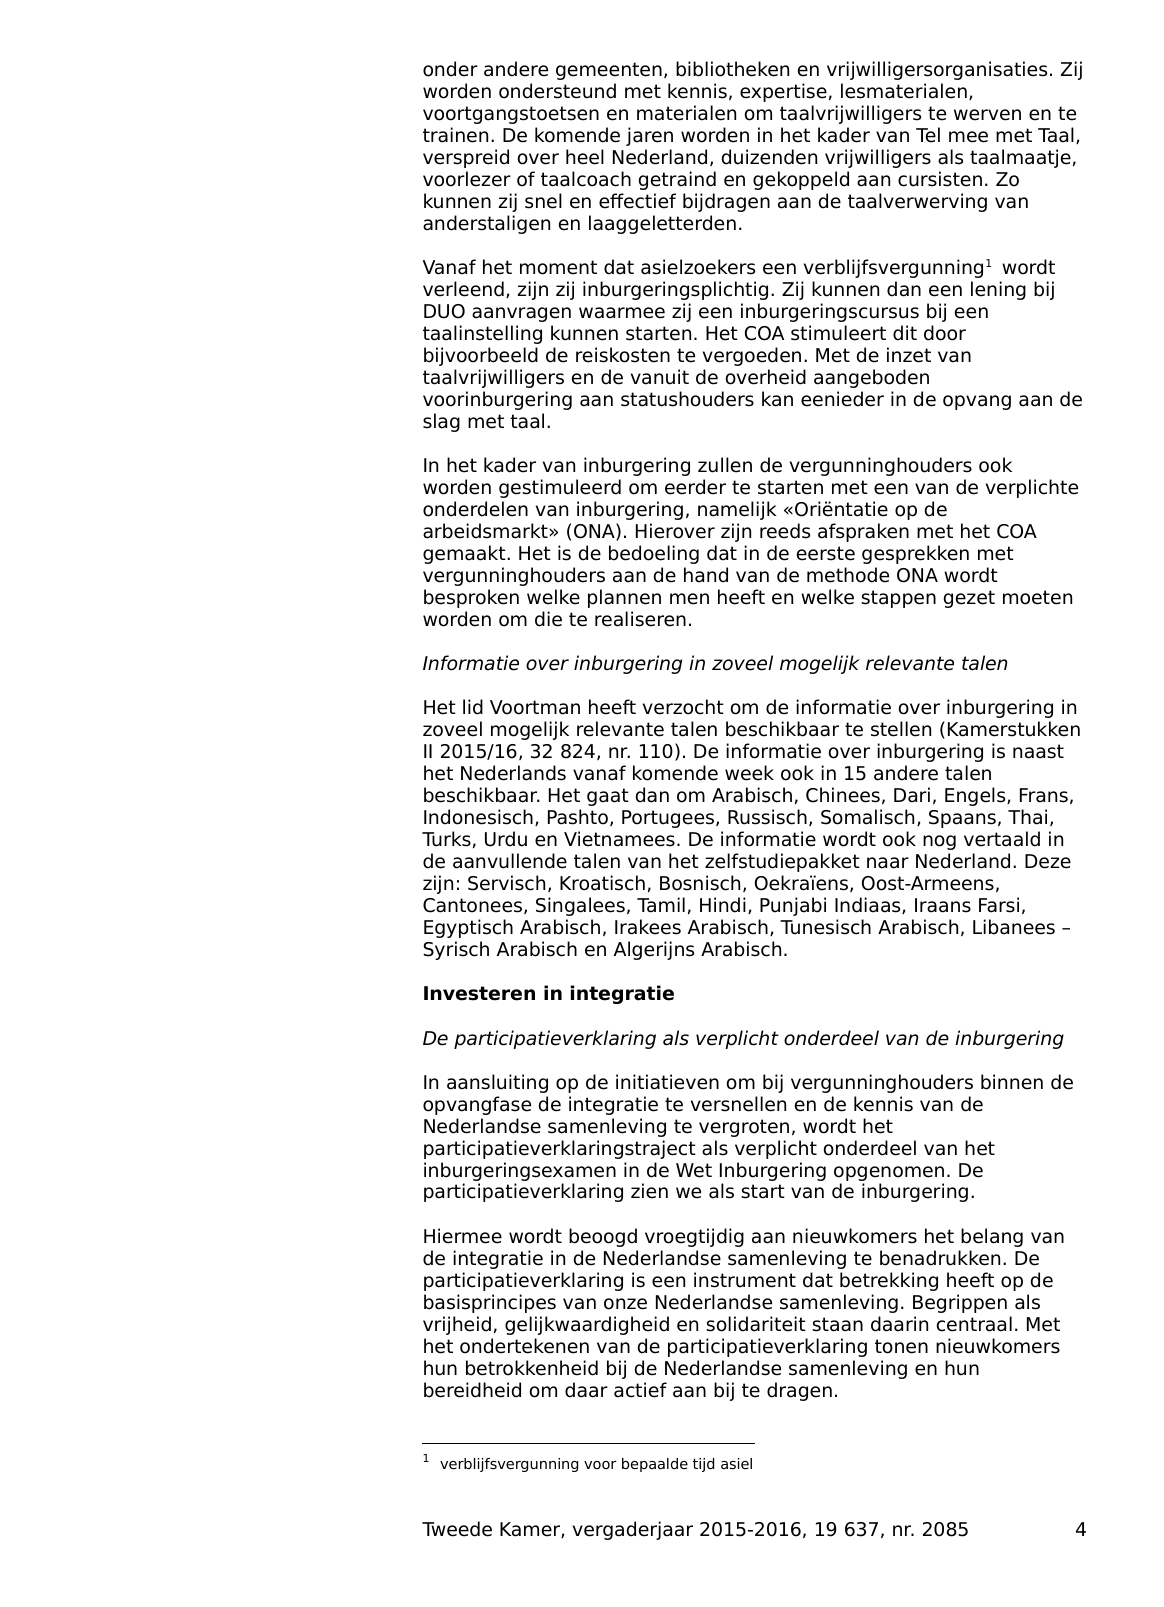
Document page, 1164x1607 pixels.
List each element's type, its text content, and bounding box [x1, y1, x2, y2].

subtitle Investeren in integratie [422, 983, 1087, 1005]
subtitle De participatieverklaring als verplicht onderdeel van de inburgering [422, 1027, 1087, 1049]
text In het kader van inburgering zullen de vergunninghouders ook worden gestimuleerd om eerder te starten met een van de verplichte onderdelen van inburgering, namelijk «Oriëntatie op de arbeidsmarkt» (ONA). Hierover zijn reeds afspraken met het COA gemaakt. Het is de bedoeling dat in de eerste gesprekken met vergunninghouders aan de hand van de methode ONA wordt besproken welke plannen men heeft en welke stappen gezet moeten worden om die te realiseren. [422, 455, 1087, 631]
text Vanaf het moment dat asielzoekers een verblijfsvergunning wordt verleend, zijn zij inburgeringsplichtig. Zij kunnen dan een lening bij DUO aanvragen waarmee zij een inburgeringscursus bij een taalinstelling kunnen starten. Het COA stimuleert dit door bijvoorbeeld de reiskosten te vergoeden. Met de inzet van taalvrijwilligers en de vanuit de overheid aangeboden voorinburgering aan statushouders kan eenieder in de opvang aan de slag met taal. [422, 257, 1087, 433]
text Hiermee wordt beoogd vroegtijdig aan nieuwkomers het belang van de integratie in de Nederlandse samenleving te benadrukken. De participatieverklaring is een instrument dat betrekking heeft op de basisprincipes van onze Nederlandse samenleving. Begrippen als vrijheid, gelijkwaardigheid en solidariteit staan daarin centraal. Met het ondertekenen van de participatieverklaring tonen nieuwkomers hun betrokkenheid bij de Nederlandse samenleving en hun bereidheid om daar actief aan bij te dragen. [422, 1226, 1087, 1401]
subtitle Informatie over inburgering in zoveel mogelijk relevante talen [422, 653, 1087, 675]
text Het lid Voortman heeft verzocht om de informatie over inburgering in zoveel mogelijk relevante talen beschikbaar te stellen (Kamerstukken II 2015/16, 32 824, nr. 110). De informatie over inburgering is naast het Nederlands vanaf komende week ook in 15 andere talen beschikbaar. Het gaat dan om Arabisch, Chinees, Dari, Engels, Frans, Indonesisch, Pashto, Portugees, Russisch, Somalisch, Spaans, Thai, Turks, Urdu en Vietnamees. De informatie wordt ook nog vertaald in de aanvullende talen van het zelfstudiepakket naar Nederland. Deze zijn: Servisch, Kroatisch, Bosnisch, Oekraïens, Oost-Armeens, Cantonees, Singalees, Tamil, Hindi, Punjabi Indiaas, Iraans Farsi, Egyptisch Arabisch, Irakees Arabisch, Tunesisch Arabisch, Libanees – Syrisch Arabisch en Algerijns Arabisch. [422, 697, 1087, 961]
text onder andere gemeenten, bibliotheken en vrijwilligersorganisaties. Zij worden ondersteund met kennis, expertise, lesmaterialen, voortgangstoetsen en materialen om taalvrijwilligers te werven en te trainen. De komende jaren worden in het kader van Tel mee met Taal, verspreid over heel Nederland, duizenden vrijwilligers als taalmaatje, voorlezer of taalcoach getraind en gekoppeld aan cursisten. Zo kunnen zij snel en effectief bijdragen aan de taalverwerving van anderstaligen en laaggeletterden. [422, 59, 1087, 235]
text verblijfsvergunning voor bepaalde tijd asiel [422, 1452, 1087, 1474]
text In aansluiting op de initiatieven om bij vergunninghouders binnen de opvangfase de integratie te versnellen en de kennis van de Nederlandse samenleving te vergroten, wordt het participatieverklaringstraject als verplicht onderdeel van het inburgeringsexamen in de Wet Inburgering opgenomen. De participatieverklaring zien we als start van de inburgering. [422, 1072, 1087, 1203]
